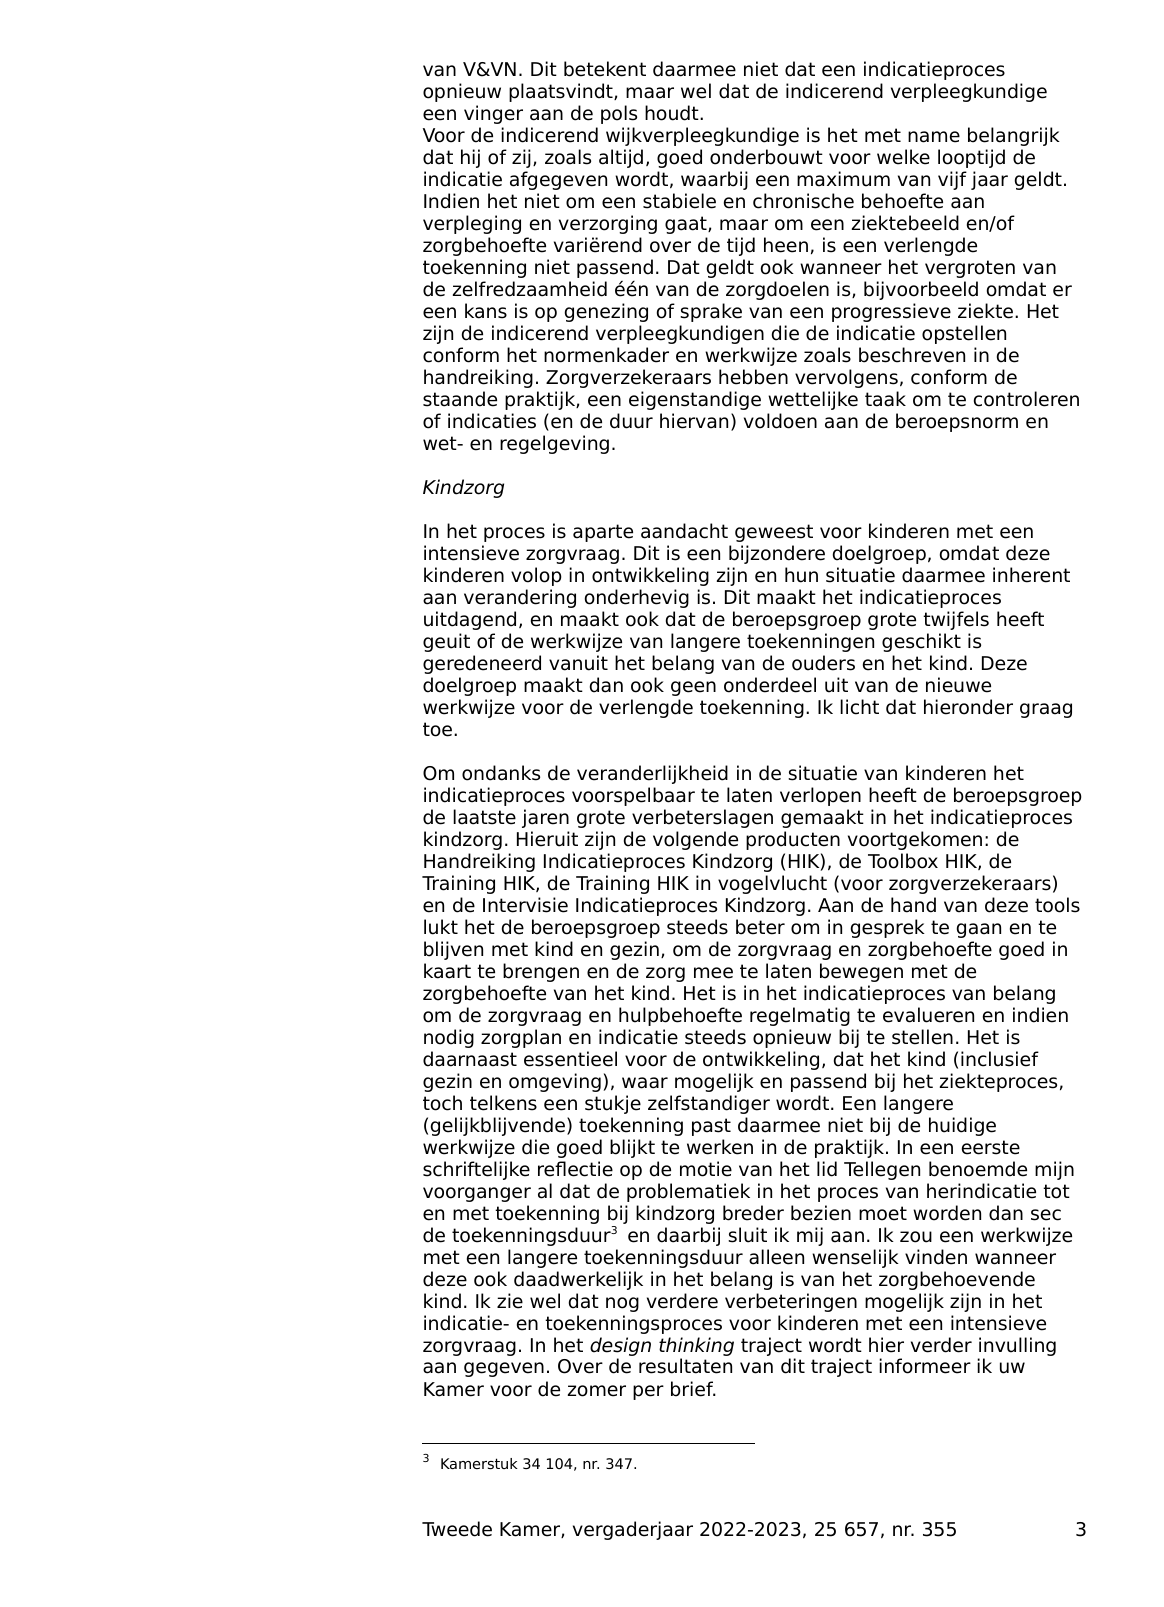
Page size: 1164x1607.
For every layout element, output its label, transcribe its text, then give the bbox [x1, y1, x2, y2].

text In het proces is aparte aandacht geweest voor kinderen met een intensieve zorgvraag. Dit is een bijzondere doelgroep, omdat deze kinderen volop in ontwikkeling zijn en hun situatie daarmee inherent aan verandering onderhevig is. Dit maakt het indicatieproces uitdagend, en maakt ook dat de beroepsgroep grote twijfels heeft geuit of de werkwijze van langere toekenningen geschikt is geredeneerd vanuit het belang van de ouders en het kind. Deze doelgroep maakt dan ook geen onderdeel uit van de nieuwe werkwijze voor de verlengde toekenning. Ik licht dat hieronder graag toe. [422, 521, 1087, 741]
text van V&VN. Dit betekent daarmee niet dat een indicatieproces opnieuw plaatsvindt, maar wel dat de indicerend verpleegkundige een vinger aan de pols houdt. [422, 59, 1087, 125]
text Kamerstuk 34 104, nr. 347. [422, 1452, 1087, 1474]
text Voor de indicerend wijkverpleegkundige is het met name belangrijk dat hij of zij, zoals altijd, goed onderbouwt voor welke looptijd de indicatie afgegeven wordt, waarbij een maximum van vijf jaar geldt. Indien het niet om een stabiele en chronische behoefte aan verpleging en verzorging gaat, maar om een ziektebeeld en/of zorgbehoefte variërend over de tijd heen, is een verlengde toekenning niet passend. Dat geldt ook wanneer het vergroten van de zelfredzaamheid één van de zorgdoelen is, bijvoorbeeld omdat er een kans is op genezing of sprake van een progressieve ziekte. Het zijn de indicerend verpleegkundigen die de indicatie opstellen conform het normenkader en werkwijze zoals beschreven in de handreiking. Zorgverzekeraars hebben vervolgens, conform de staande praktijk, een eigenstandige wettelijke taak om te controleren of indicaties (en de duur hiervan) voldoen aan de beroepsnorm en wet- en regelgeving. [422, 125, 1087, 455]
subtitle Kindzorg [422, 477, 1087, 499]
text Om ondanks de veranderlijkheid in de situatie van kinderen het indicatieproces voorspelbaar te laten verlopen heeft de beroepsgroep de laatste jaren grote verbeterslagen gemaakt in het indicatieproces kindzorg. Hieruit zijn de volgende producten voortgekomen: de Handreiking Indicatieproces Kindzorg (HIK), de Toolbox HIK, de Training HIK, de Training HIK in vogelvlucht (voor zorgverzekeraars) en de Intervisie Indicatieproces Kindzorg. Aan de hand van deze tools lukt het de beroepsgroep steeds beter om in gesprek te gaan en te blijven met kind en gezin, om de zorgvraag en zorgbehoefte goed in kaart te brengen en de zorg mee te laten bewegen met de zorgbehoefte van het kind. Het is in het indicatieproces van belang om de zorgvraag en hulpbehoefte regelmatig te evalueren en indien nodig zorgplan en indicatie steeds opnieuw bij te stellen. Het is daarnaast essentieel voor de ontwikkeling, dat het kind (inclusief gezin en omgeving), waar mogelijk en passend bij het ziekteproces, toch telkens een stukje zelfstandiger wordt. Een langere (gelijkblijvende) toekenning past daarmee niet bij de huidige werkwijze die goed blijkt te werken in de praktijk. In een eerste schriftelijke reflectie op de motie van het lid Tellegen benoemde mijn voorganger al dat de problematiek in het proces van herindicatie tot en met toekenning bij kindzorg breder bezien moet worden dan sec de toekenningsduur en daarbij sluit ik mij aan. Ik zou een werkwijze met een langere toekenningsduur alleen wenselijk vinden wanneer deze ook daadwerkelijk in het belang is van het zorgbehoevende kind. Ik zie wel dat nog verdere verbeteringen mogelijk zijn in het indicatie- en toekenningsproces voor kinderen met een intensieve zorgvraag. In het design thinking traject wordt hier verder invulling aan gegeven. Over de resultaten van dit traject informeer ik uw Kamer voor de zomer per brief. [422, 763, 1087, 1400]
